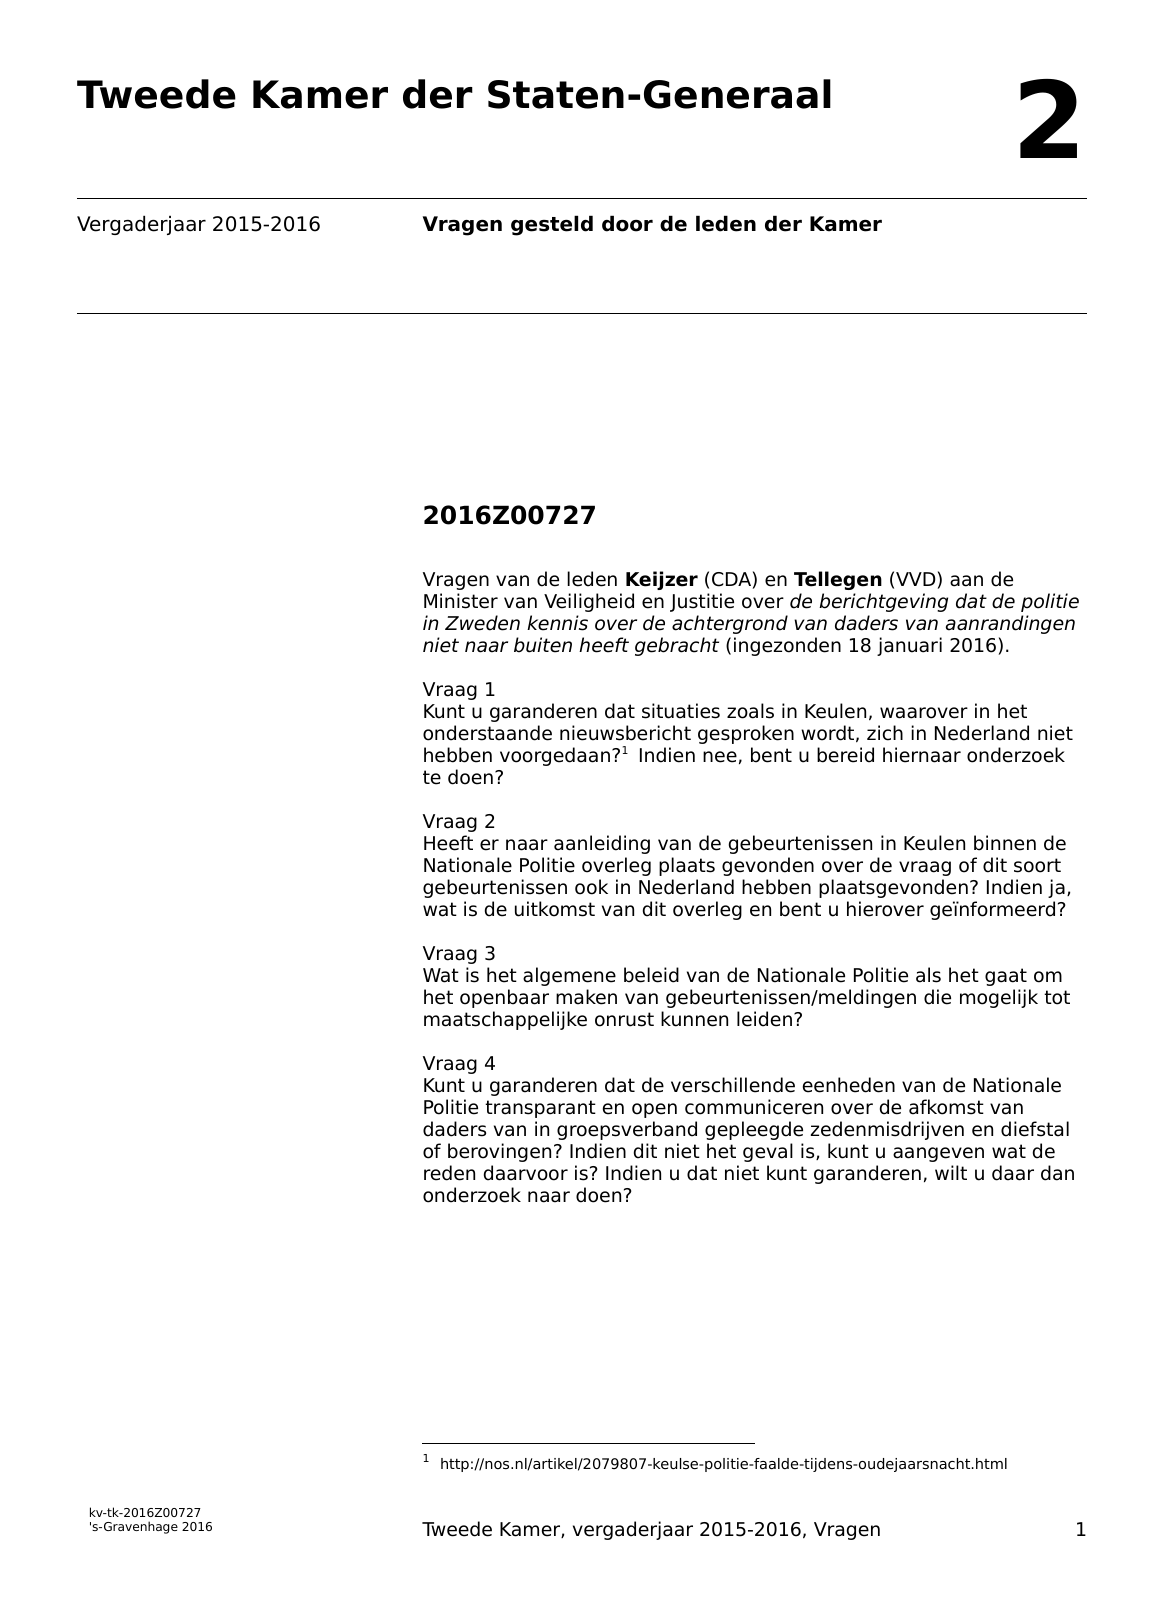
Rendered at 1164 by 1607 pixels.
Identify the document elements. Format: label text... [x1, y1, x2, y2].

text http://nos.nl/artikel/2079807-keulse-politie-faalde-tijdens-oudejaarsnacht.html [422, 1452, 1087, 1474]
text Vraag 4 [422, 1053, 1087, 1075]
table_header 2 [886, 59, 1087, 198]
text Wat is het algemene beleid van de Nationale Politie als het gaat om het openbaar maken van gebeurtenissen/meldingen die mogelijk tot maatschappelijke onrust kunnen leiden? [422, 965, 1087, 1031]
text Kunt u garanderen dat situaties zoals in Keulen, waarover in het onderstaande nieuwsbericht gesproken wordt, zich in Nederland niet hebben voorgedaan? Indien nee, bent u bereid hiernaar onderzoek te doen? [422, 701, 1087, 789]
text Vraag 1 [422, 679, 1087, 701]
text Vraag 2 [422, 811, 1087, 833]
table_cell Vergaderjaar 2015-2016 [77, 199, 422, 313]
text 's-Gravenhage 2016 [88, 1520, 323, 1534]
text Vraag 3 [422, 943, 1087, 965]
text kv-tk-2016Z00727 [88, 1506, 323, 1520]
text 2016Z00727 [422, 501, 1087, 531]
table_header Tweede Kamer der Staten-Generaal [77, 59, 886, 198]
text Heeft er naar aanleiding van de gebeurtenissen in Keulen binnen de Nationale Politie overleg plaats gevonden over de vraag of dit soort gebeurtenissen ook in Nederland hebben plaatsgevonden? Indien ja, wat is de uitkomst van dit overleg en bent u hierover geïnformeerd? [422, 833, 1087, 921]
table_cell Vragen gesteld door de leden der Kamer [422, 199, 1087, 313]
text Kunt u garanderen dat de verschillende eenheden van de Nationale Politie transparant en open communiceren over de afkomst van daders van in groepsverband gepleegde zedenmisdrijven en diefstal of berovingen? Indien dit niet het geval is, kunt u aangeven wat de reden daarvoor is? Indien u dat niet kunt garanderen, wilt u daar dan onderzoek naar doen? [422, 1075, 1087, 1207]
text Vragen van de leden Keijzer (CDA) en Tellegen (VVD) aan de Minister van Veiligheid en Justitie over de berichtgeving dat de politie in Zweden kennis over de achtergrond van daders van aanrandingen niet naar buiten heeft gebracht (ingezonden 18 januari 2016). [422, 569, 1087, 657]
